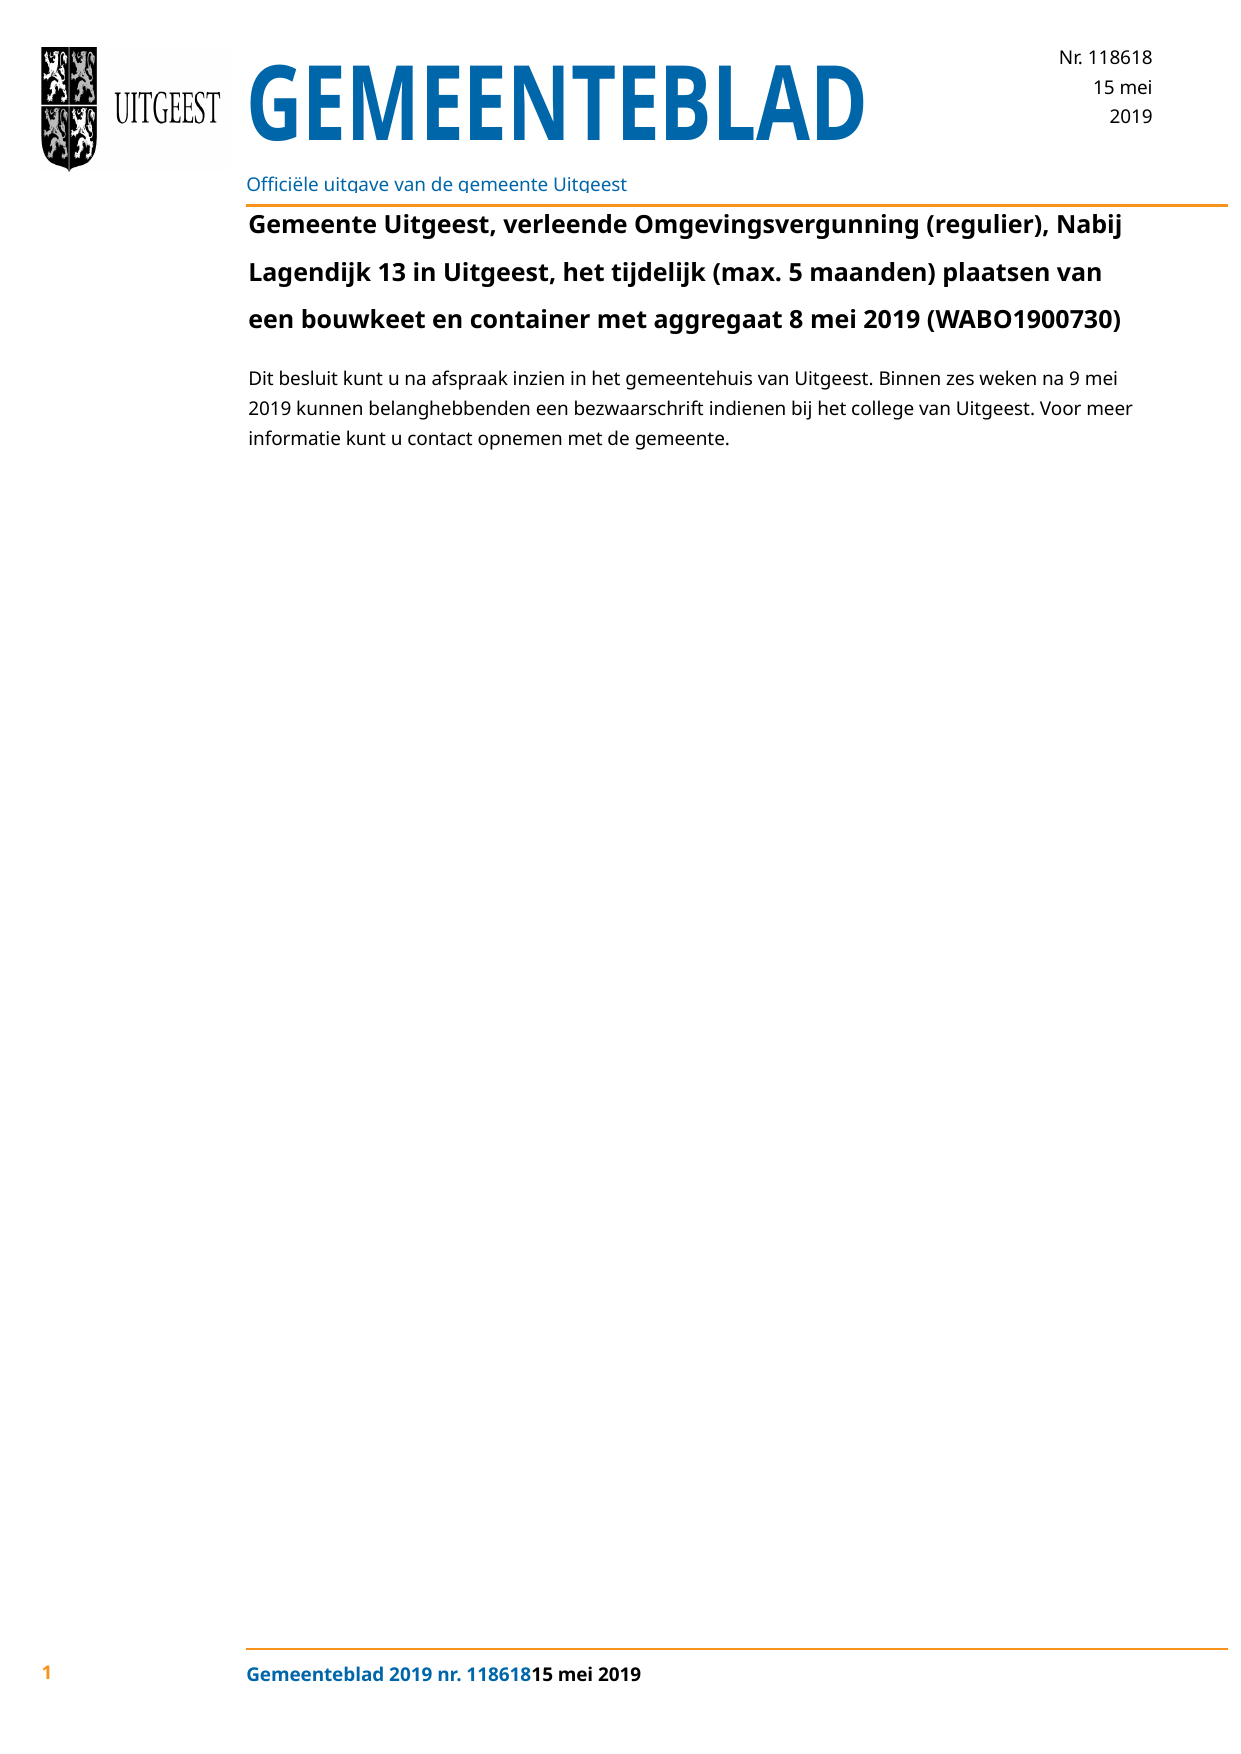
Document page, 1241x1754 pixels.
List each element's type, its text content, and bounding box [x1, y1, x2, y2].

text Dit besluit kunt u na afspraak inzien in het gemeentehuis van Uitgeest. Binnen zes weken na 9 mei 2019 kunnen belanghebbenden een bezwaarschrift indienen bij het college van Uitgeest. Voor meer informatie kunt u contact opnemen met de gemeente. [248, 366, 1152, 450]
picture [41, 47, 231, 172]
text Gemeente Uitgeest, verleende Omgevingsvergunning (regulier), Nabij Lagendijk 13 in Uitgeest, het tijdelijk (max. 5 maanden) plaatsen van een bouwkeet en container met aggregaat 8 mei 2019 (WABO1900730) [248, 207, 1152, 336]
